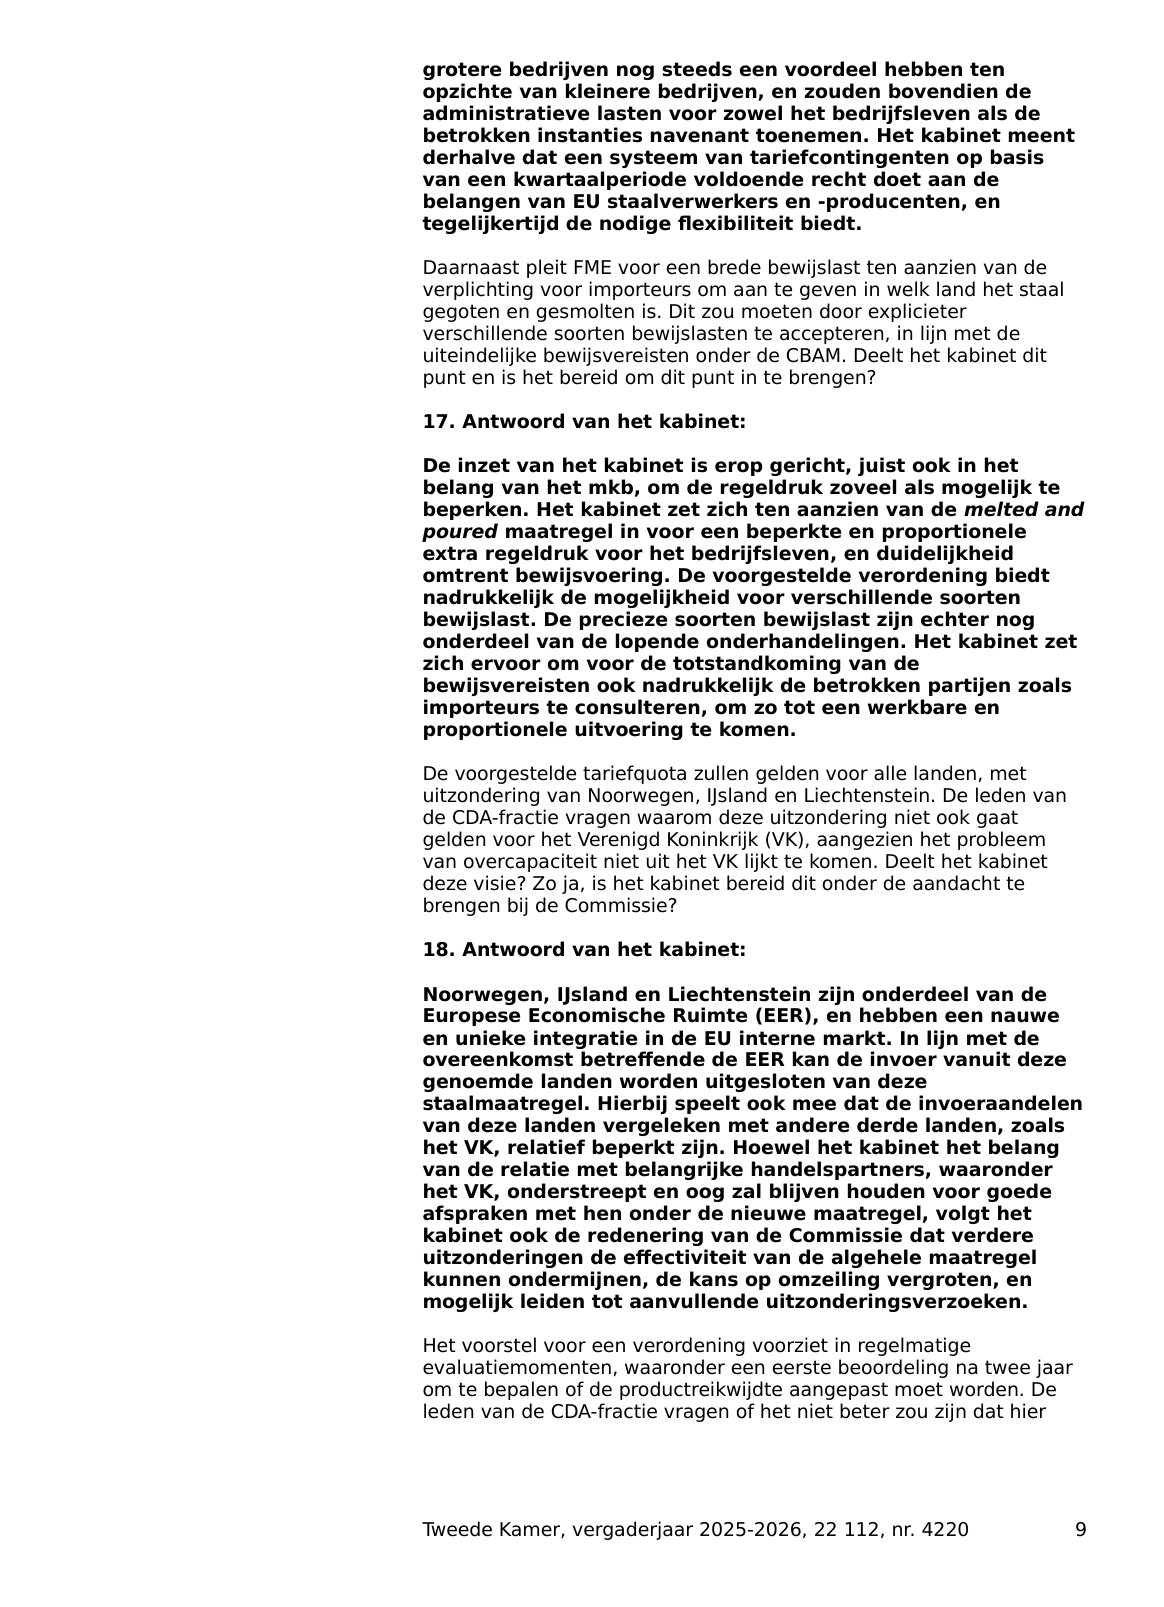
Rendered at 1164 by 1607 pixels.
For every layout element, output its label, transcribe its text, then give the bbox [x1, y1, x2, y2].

subtitle 18. Antwoord van het kabinet: [422, 939, 1087, 961]
subtitle 17. Antwoord van het kabinet: [422, 411, 1087, 433]
text Het voorstel voor een verordening voorziet in regelmatige evaluatiemomenten, waaronder een eerste beoordeling na twee jaar om te bepalen of de productreikwijdte aangepast moet worden. De leden van de CDA-fractie vragen of het niet beter zou zijn dat hier [422, 1335, 1087, 1423]
text Noorwegen, IJsland en Liechtenstein zijn onderdeel van de Europese Economische Ruimte (EER), en hebben een nauwe en unieke integratie in de EU interne markt. In lijn met de overeenkomst betreffende de EER kan de invoer vanuit deze genoemde landen worden uitgesloten van deze staalmaatregel. Hierbij speelt ook mee dat de invoeraandelen van deze landen vergeleken met andere derde landen, zoals het VK, relatief beperkt zijn. Hoewel het kabinet het belang van de relatie met belangrijke handelspartners, waaronder het VK, onderstreept en oog zal blijven houden voor goede afspraken met hen onder de nieuwe maatregel, volgt het kabinet ook de redenering van de Commissie dat verdere uitzonderingen de effectiviteit van de algehele maatregel kunnen ondermijnen, de kans op omzeiling vergroten, en mogelijk leiden tot aanvullende uitzonderingsverzoeken. [422, 983, 1087, 1313]
text De inzet van het kabinet is erop gericht, juist ook in het belang van het mkb, om de regeldruk zoveel als mogelijk te beperken. Het kabinet zet zich ten aanzien van de melted and poured maatregel in voor een beperkte en proportionele extra regeldruk voor het bedrijfsleven, en duidelijkheid omtrent bewijsvoering. De voorgestelde verordening biedt nadrukkelijk de mogelijkheid voor verschillende soorten bewijslast. De precieze soorten bewijslast zijn echter nog onderdeel van de lopende onderhandelingen. Het kabinet zet zich ervoor om voor de totstandkoming van de bewijsvereisten ook nadrukkelijk de betrokken partijen zoals importeurs te consulteren, om zo tot een werkbare en proportionele uitvoering te komen. [422, 455, 1087, 741]
text De voorgestelde tariefquota zullen gelden voor alle landen, met uitzondering van Noorwegen, IJsland en Liechtenstein. De leden van de CDA-fractie vragen waarom deze uitzondering niet ook gaat gelden voor het Verenigd Koninkrijk (VK), aangezien het probleem van overcapaciteit niet uit het VK lijkt te komen. Deelt het kabinet deze visie? Zo ja, is het kabinet bereid dit onder de aandacht te brengen bij de Commissie? [422, 763, 1087, 917]
text Daarnaast pleit FME voor een brede bewijslast ten aanzien van de verplichting voor importeurs om aan te geven in welk land het staal gegoten en gesmolten is. Dit zou moeten door explicieter verschillende soorten bewijslasten te accepteren, in lijn met de uiteindelijke bewijsvereisten onder de CBAM. Deelt het kabinet dit punt en is het bereid om dit punt in te brengen? [422, 257, 1087, 389]
text grotere bedrijven nog steeds een voordeel hebben ten opzichte van kleinere bedrijven, en zouden bovendien de administratieve lasten voor zowel het bedrijfsleven als de betrokken instanties navenant toenemen. Het kabinet meent derhalve dat een systeem van tariefcontingenten op basis van een kwartaalperiode voldoende recht doet aan de belangen van EU staalverwerkers en -producenten, en tegelijkertijd de nodige flexibiliteit biedt. [422, 59, 1087, 235]
